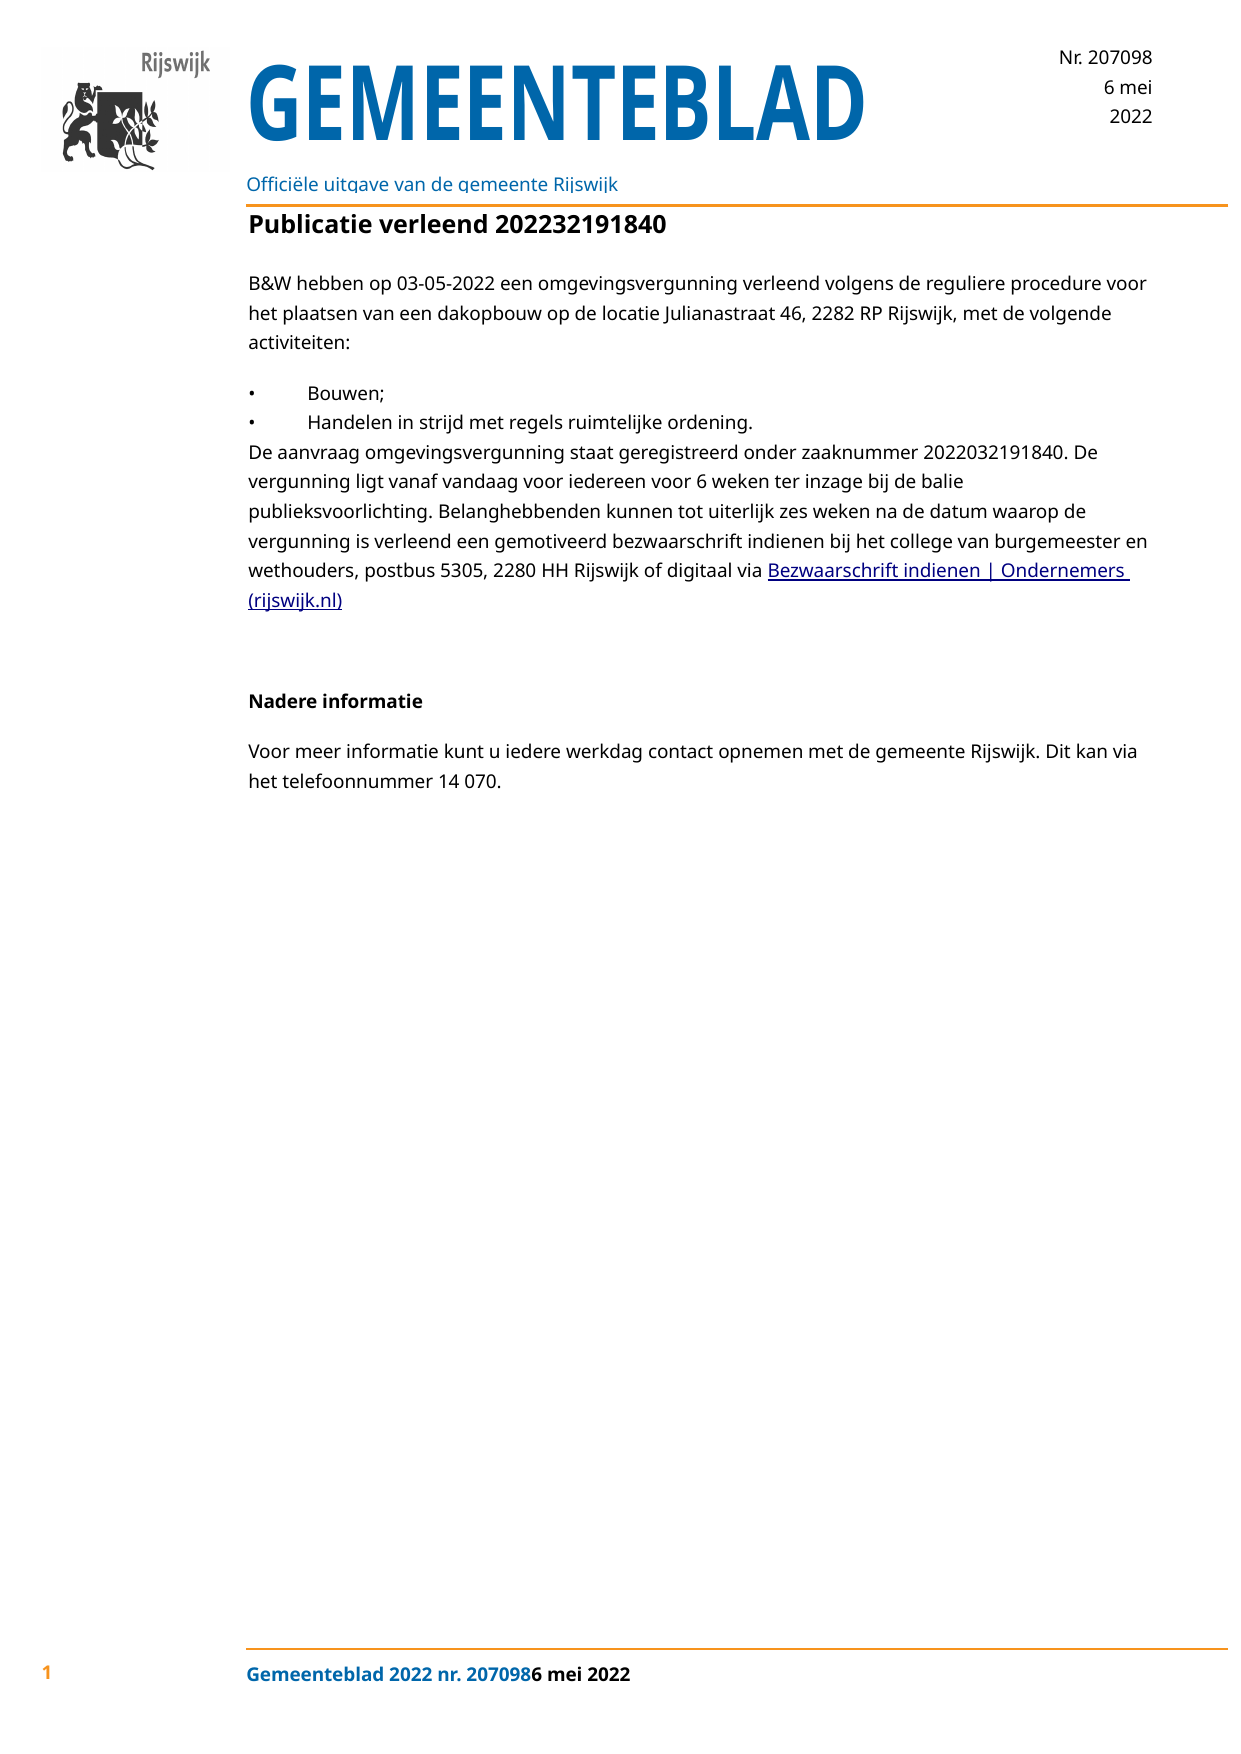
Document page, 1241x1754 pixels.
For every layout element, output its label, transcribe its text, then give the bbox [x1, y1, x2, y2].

list Handelen in strijd met regels ruimtelijke ordening. [248, 409, 1152, 435]
text Publicatie verleend 202232191840 [248, 207, 1152, 241]
text Voor meer informatie kunt u iedere werkdag contact opnemen met de gemeente Rijswijk. Dit kan via het telefoonnummer 14 070. [248, 738, 1152, 793]
text B&W hebben op 03-05-2022 een omgevingsvergunning verleend volgens de reguliere procedure voor het plaatsen van een dakopbouw op de locatie Julianastraat 46, 2282 RP Rijswijk, met de volgende activiteiten: [248, 270, 1152, 355]
text De aanvraag omgevingsvergunning staat geregistreerd onder zaaknummer 2022032191840. De vergunning ligt vanaf vandaag voor iedereen voor 6 weken ter inzage bij de balie publieksvoorlichting. Belanghebbenden kunnen tot uiterlijk zes weken na de datum waarop de vergunning is verleend een gemotiveerd bezwaarschrift indienen bij het college van burgemeester en wethouders, postbus 5305, 2280 HH Rijswijk of digitaal via Bezwaarschrift indienen | Ondernemers (rijswijk.nl) [248, 439, 1152, 613]
picture [41, 47, 231, 172]
list Bouwen; [248, 380, 1152, 406]
text Nadere informatie [248, 688, 1152, 713]
